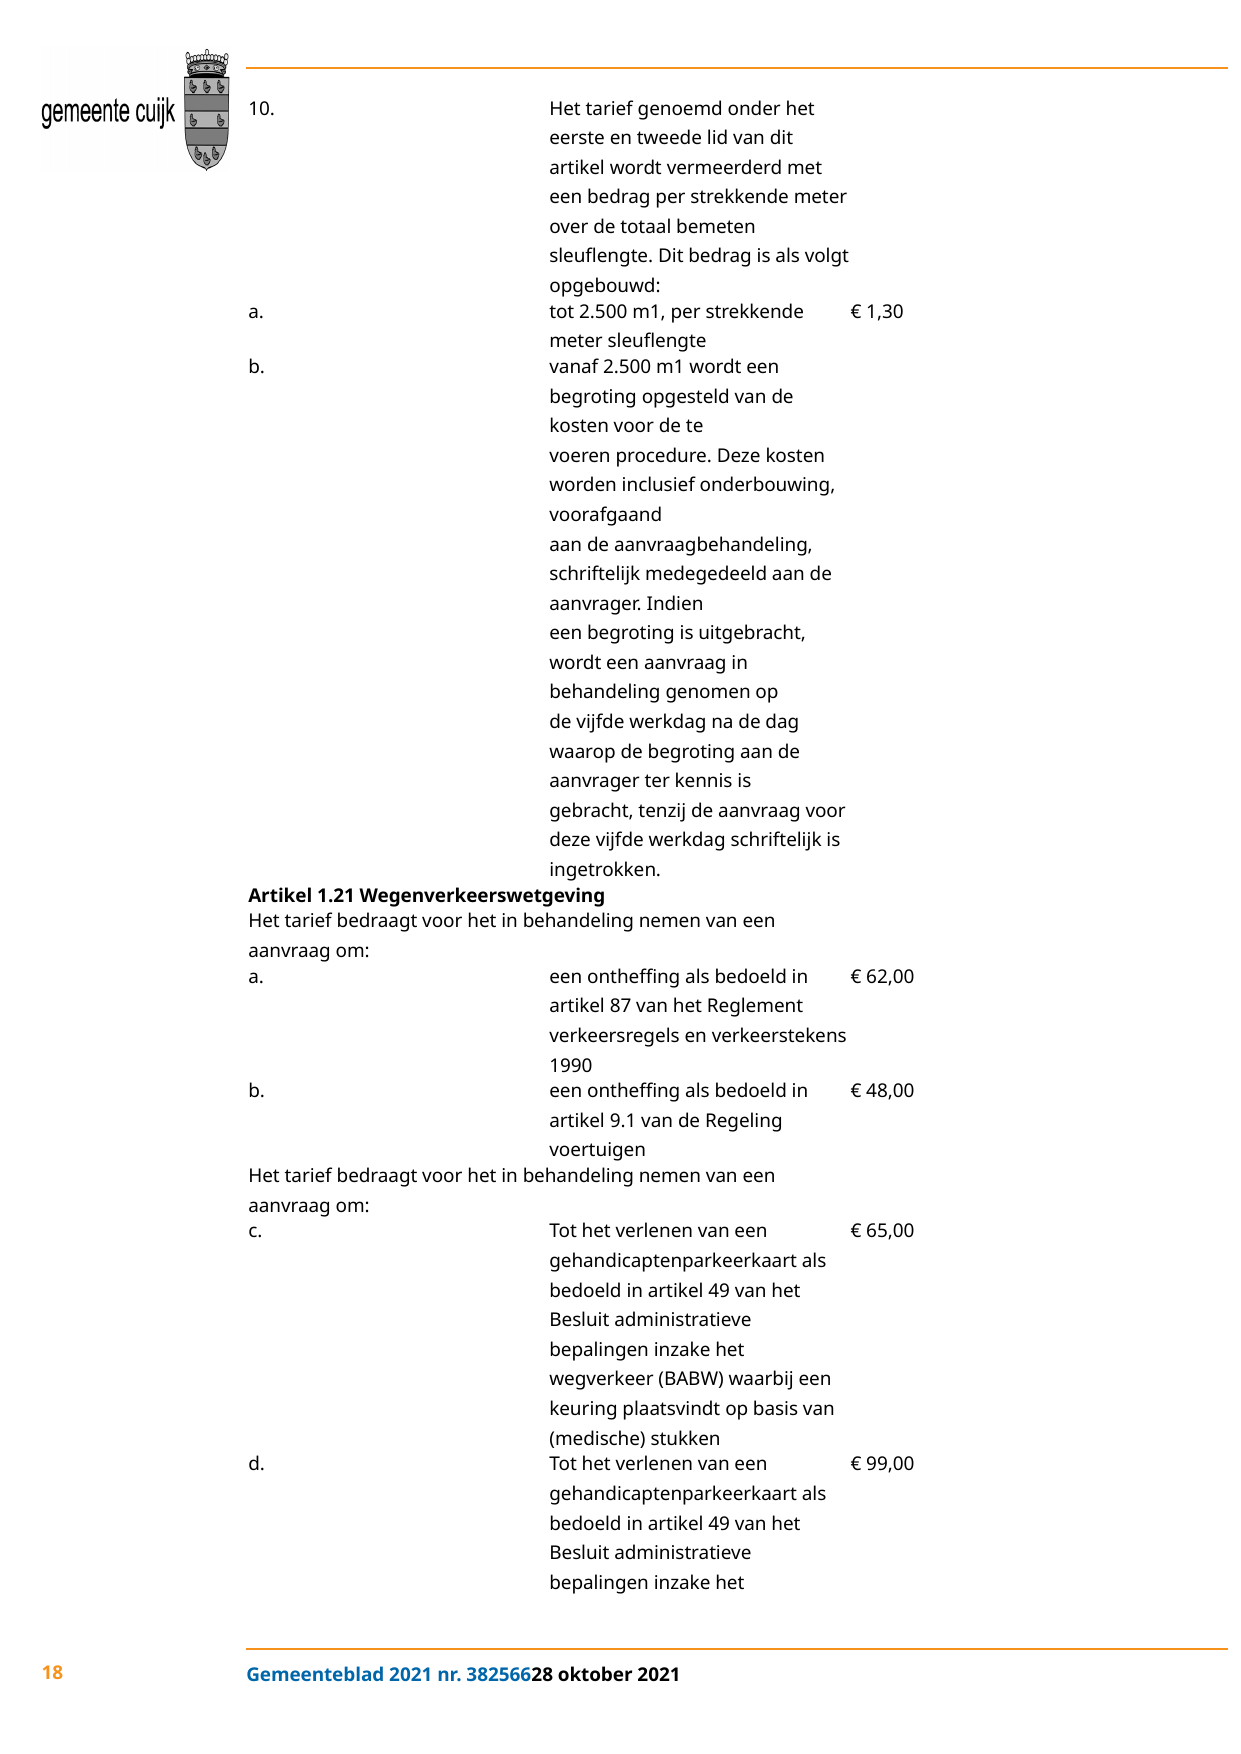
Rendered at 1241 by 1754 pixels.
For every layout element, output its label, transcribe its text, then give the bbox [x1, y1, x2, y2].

table_cell a. [248, 963, 549, 1077]
table_cell d. [248, 1451, 549, 1594]
table_cell b. [248, 353, 549, 882]
table_cell tot 2.500 m1, per strekkende meter sleuflengte [549, 298, 850, 353]
table_cell Artikel 1.21 Wegenverkeerswetgeving [248, 882, 850, 908]
table_cell [850, 908, 1152, 963]
table_cell een ontheffing als bedoeld in artikel 9.1 van de Regeling voertuigen [549, 1078, 850, 1162]
table_cell Tot het verlenen van een gehandicaptenparkeerkaart als bedoeld in artikel 49 van het Besluit administratieve bepalingen inzake het [549, 1451, 850, 1594]
table_cell vanaf 2.500 m1 wordt een begroting opgesteld van de kosten voor de te voeren procedure. Deze kosten worden inclusief onderbouwing, voorafgaand aan de aanvraagbehandeling, schriftelijk medegedeeld aan de aanvrager. Indien een begroting is uitgebracht, wordt een aanvraag in behandeling genomen op de vijfde werkdag na de dag waarop de begroting aan de aanvrager ter kennis is gebracht, tenzij de aanvraag voor deze vijfde werkdag schriftelijk is ingetrokken. [549, 353, 850, 882]
table_cell [850, 95, 1152, 298]
table_cell [850, 882, 1152, 908]
table_cell a. [248, 298, 549, 353]
table_cell een ontheffing als bedoeld in artikel 87 van het Reglement verkeersregels en verkeerstekens 1990 [549, 963, 850, 1077]
table_cell € 48,00 [850, 1078, 1152, 1162]
picture [41, 47, 231, 172]
table_cell Het tarief genoemd onder het eerste en tweede lid van dit artikel wordt vermeerderd met een bedrag per strekkende meter over de totaal bemeten sleuflengte. Dit bedrag is als volgt opgebouwd: [549, 95, 850, 298]
table_cell € 99,00 [850, 1451, 1152, 1594]
table_cell Tot het verlenen van een gehandicaptenparkeerkaart als bedoeld in artikel 49 van het Besluit administratieve bepalingen inzake het wegverkeer (BABW) waarbij een keuring plaatsvindt op basis van (medische) stukken [549, 1218, 850, 1451]
table_cell € 62,00 [850, 963, 1152, 1077]
table_cell Het tarief bedraagt voor het in behandeling nemen van een aanvraag om: [248, 1163, 850, 1218]
table_cell € 1,30 [850, 298, 1152, 353]
table_cell [850, 353, 1152, 882]
table_cell 10. [248, 95, 549, 298]
table_cell b. [248, 1078, 549, 1162]
table_cell € 65,00 [850, 1218, 1152, 1451]
table_cell c. [248, 1218, 549, 1451]
table_cell [850, 1163, 1152, 1218]
table_cell Het tarief bedraagt voor het in behandeling nemen van een aanvraag om: [248, 908, 850, 963]
